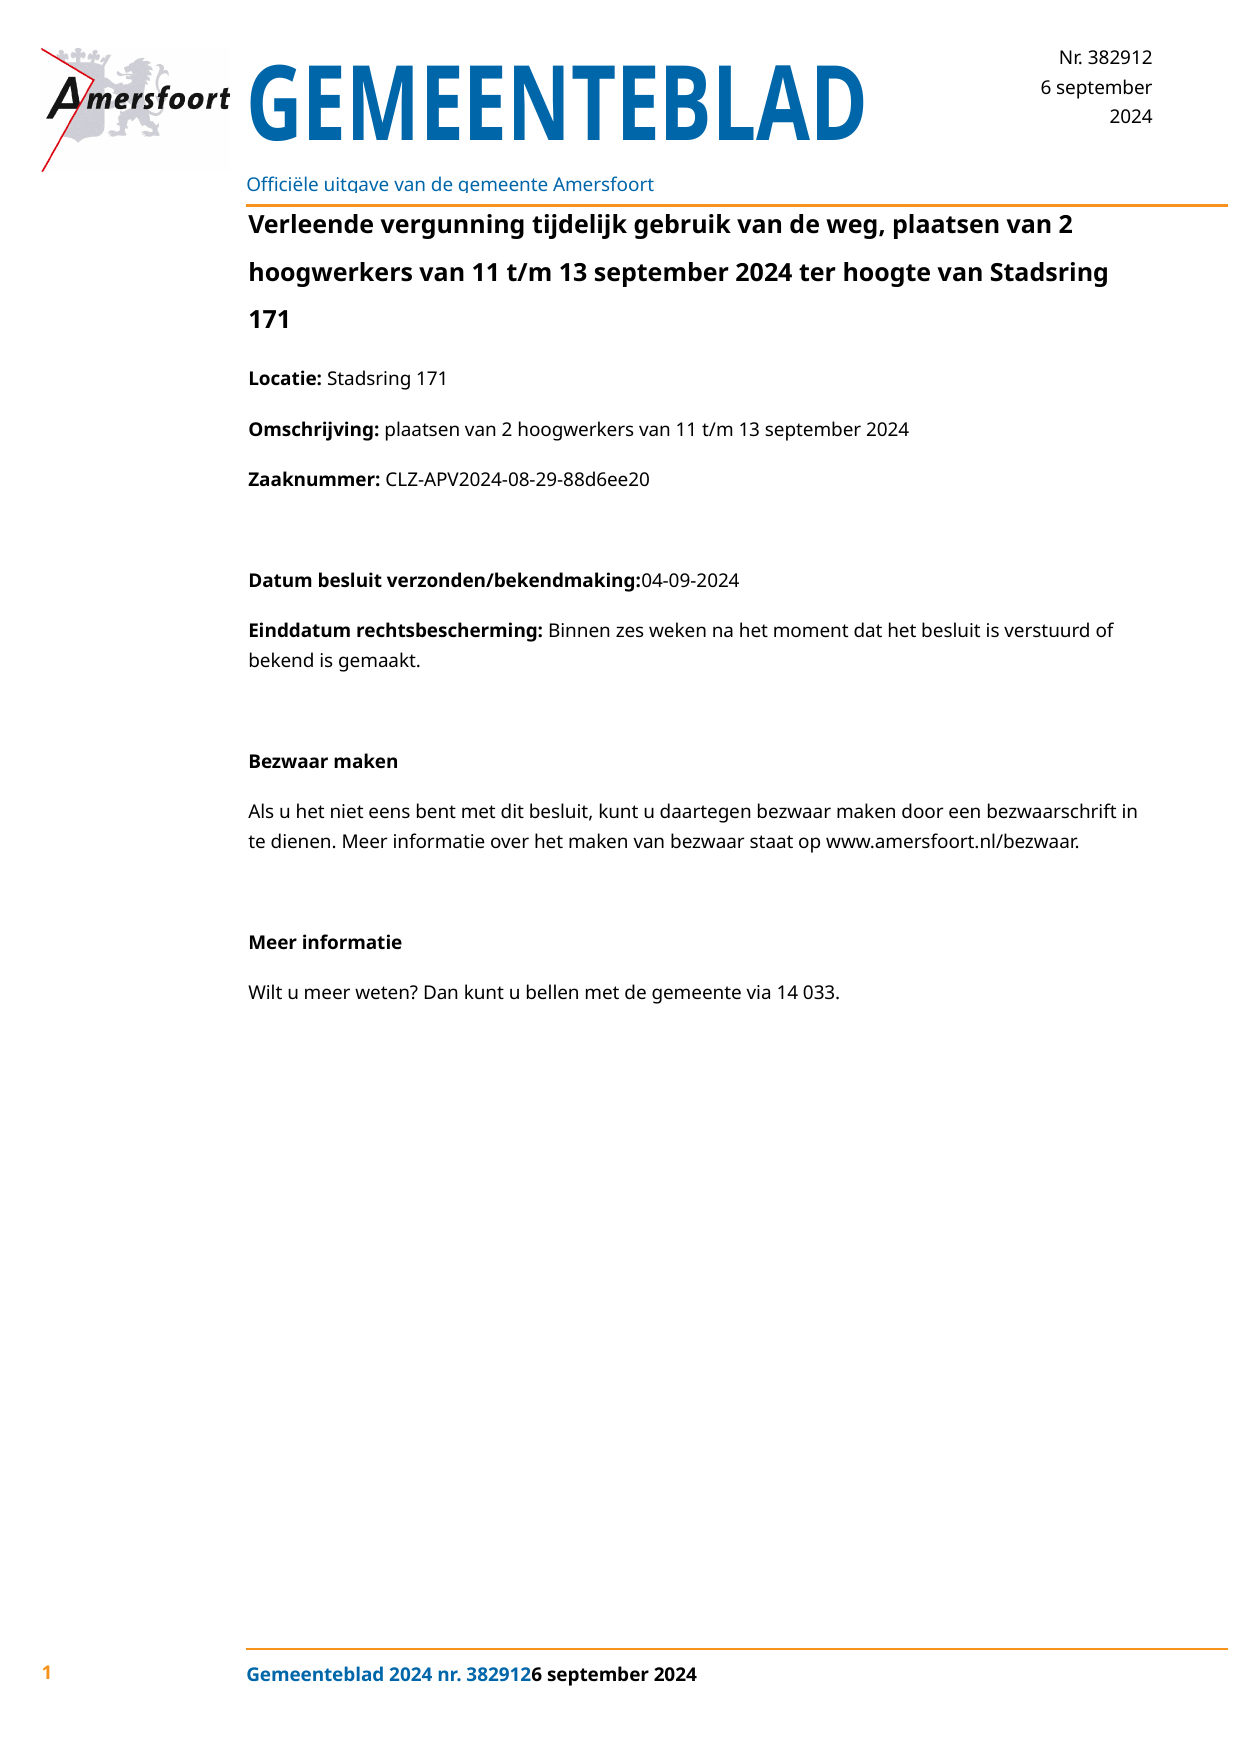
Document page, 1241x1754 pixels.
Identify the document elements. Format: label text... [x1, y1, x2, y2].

text Meer informatie [248, 929, 1152, 954]
text Bezwaar maken [248, 748, 1152, 774]
text Als u het niet eens bent met dit besluit, kunt u daartegen bezwaar maken door een bezwaarschrift in te dienen. Meer informatie over het maken van bezwaar staat op www.amersfoort.nl/bezwaar. [248, 798, 1152, 854]
text Einddatum rechtsbescherming: Binnen zes weken na het moment dat het besluit is verstuurd of bekend is gemaakt. [248, 618, 1152, 673]
text Datum besluit verzonden/bekendmaking:04-09-2024 [248, 567, 1152, 593]
text Verleende vergunning tijdelijk gebruik van de weg, plaatsen van 2 hoogwerkers van 11 t/m 13 september 2024 ter hoogte van Stadsring 171 [248, 207, 1152, 336]
picture [41, 47, 231, 172]
text Zaaknummer: CLZ-APV2024-08-29-88d6ee20 [248, 466, 1152, 492]
text Omschrijving: plaatsen van 2 hoogwerkers van 11 t/m 13 september 2024 [248, 416, 1152, 442]
text Locatie: Stadsring 171 [248, 366, 1152, 391]
text Wilt u meer weten? Dan kunt u bellen met de gemeente via 14 033. [248, 979, 1152, 1005]
